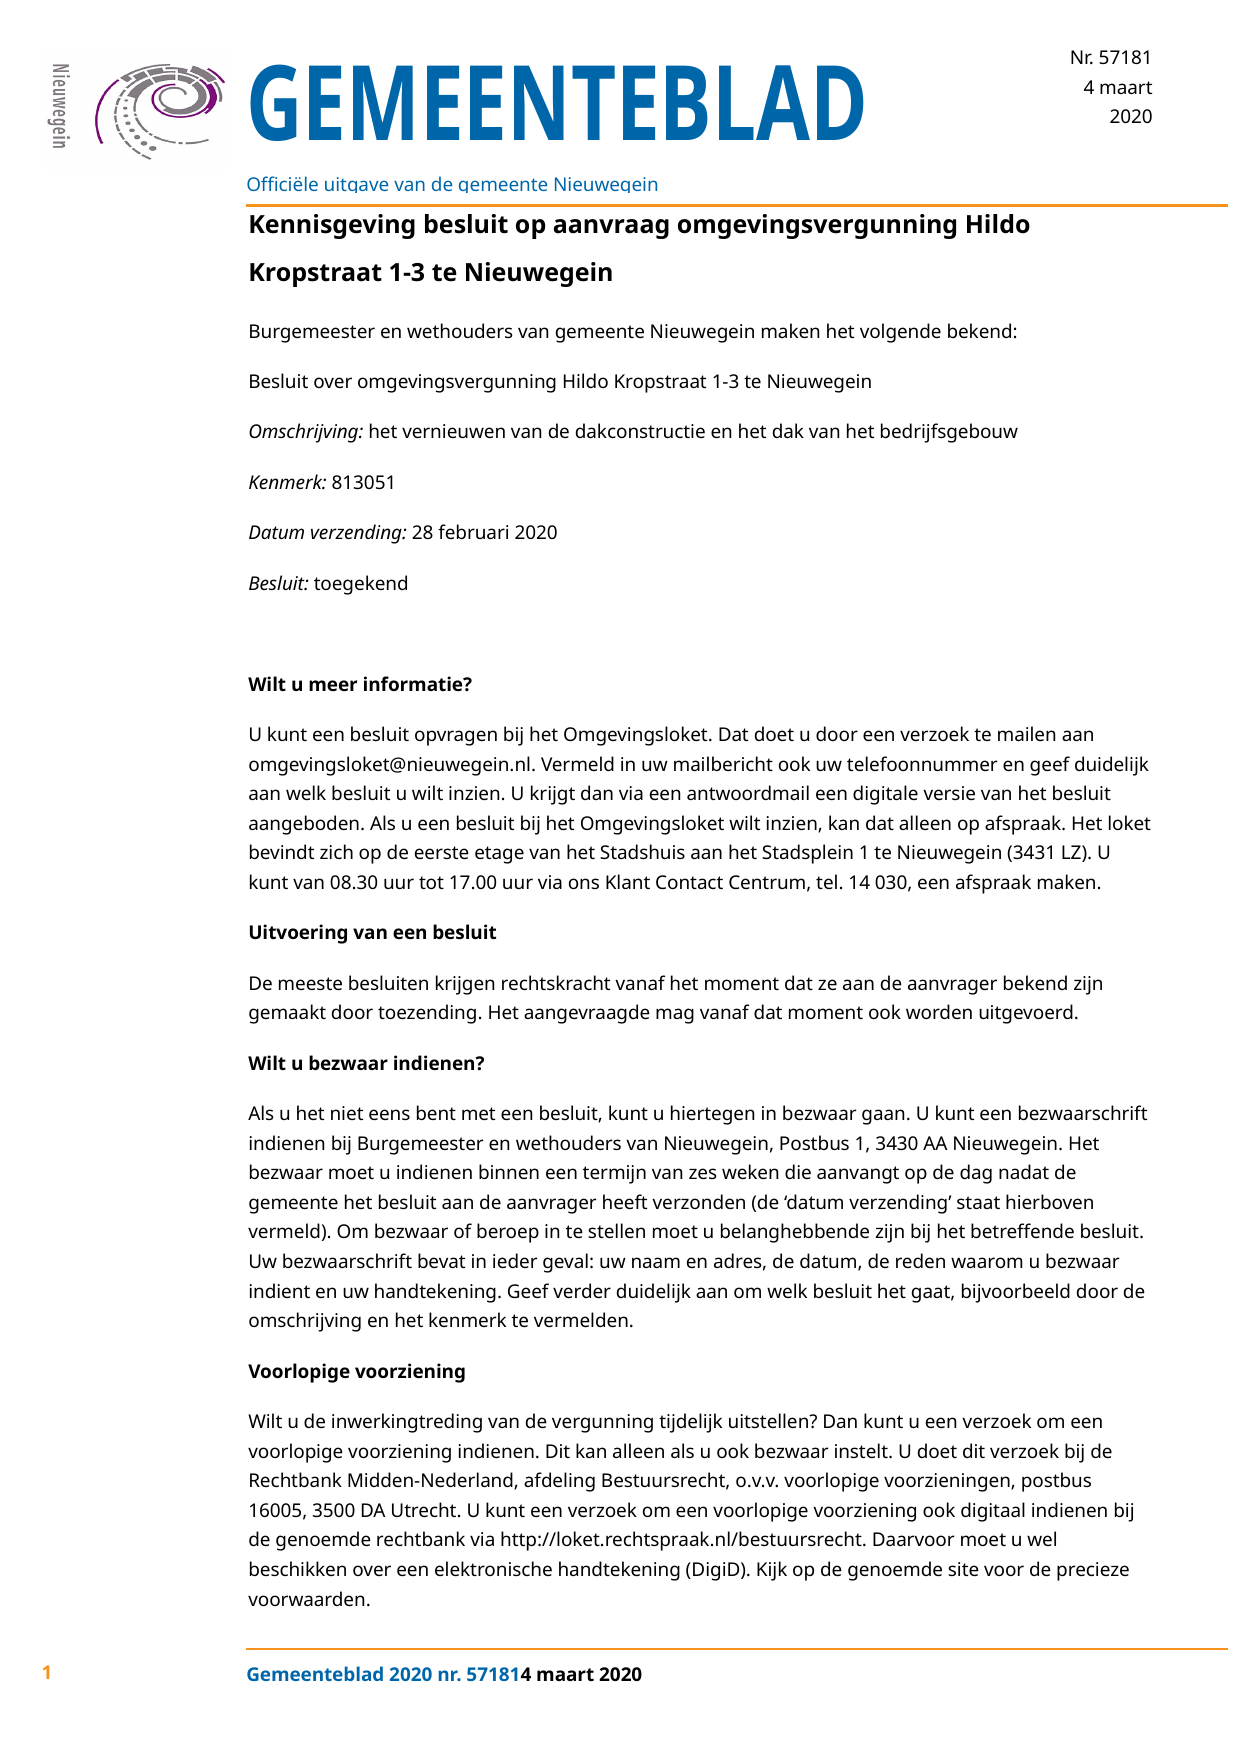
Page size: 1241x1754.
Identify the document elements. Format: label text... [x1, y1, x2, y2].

picture [41, 47, 231, 172]
text Uitvoering van een besluit [248, 919, 1152, 945]
text Kenmerk: 813051 [248, 469, 1152, 495]
text Als u het niet eens bent met een besluit, kunt u hiertegen in bezwaar gaan. U kunt een bezwaarschrift indienen bij Burgemeester en wethouders van Nieuwegein, Postbus 1, 3430 AA Nieuwegein. Het bezwaar moet u indienen binnen een termijn van zes weken die aanvangt op de dag nadat de gemeente het besluit aan de aanvrager heeft verzonden (de ‘datum verzending’ staat hierboven vermeld). Om bezwaar of beroep in te stellen moet u belanghebbende zijn bij het betreffende besluit. Uw bezwaarschrift bevat in ieder geval: uw naam en adres, de datum, de reden waarom u bezwaar indient en uw handtekening. Geef verder duidelijk aan om welk besluit het gaat, bijvoorbeeld door de omschrijving en het kenmerk te vermelden. [248, 1100, 1152, 1333]
text Wilt u meer informatie? [248, 671, 1152, 697]
text U kunt een besluit opvragen bij het Omgevingsloket. Dat doet u door een verzoek te mailen aan omgevingsloket@nieuwegein.nl. Vermeld in uw mailbericht ook uw telefoonnummer en geef duidelijk aan welk besluit u wilt inzien. U krijgt dan via een antwoordmail een digitale versie van het besluit aangeboden. Als u een besluit bij het Omgevingsloket wilt inzien, kan dat alleen op afspraak. Het loket bevindt zich op de eerste etage van het Stadshuis aan het Stadsplein 1 te Nieuwegein (3431 LZ). U kunt van 08.30 uur tot 17.00 uur via ons Klant Contact Centrum, tel. 14 030, een afspraak maken. [248, 721, 1152, 895]
text Omschrijving: het vernieuwen van de dakconstructie en het dak van het bedrijfsgebouw [248, 419, 1152, 444]
text Besluit over omgevingsvergunning Hildo Kropstraat 1-3 te Nieuwegein [248, 368, 1152, 394]
text Datum verzending: 28 februari 2020 [248, 519, 1152, 545]
text De meeste besluiten krijgen rechtskracht vanaf het moment dat ze aan de aanvrager bekend zijn gemaakt door toezending. Het aangevraagde mag vanaf dat moment ook worden uitgevoerd. [248, 970, 1152, 1025]
text Wilt u bezwaar indienen? [248, 1050, 1152, 1076]
text Burgemeester en wethouders van gemeente Nieuwegein maken het volgende bekend: [248, 318, 1152, 344]
text Wilt u de inwerkingtreding van de vergunning tijdelijk uitstellen? Dan kunt u een verzoek om een voorlopige voorziening indienen. Dit kan alleen als u ook bezwaar instelt. U doet dit verzoek bij de Rechtbank Midden-Nederland, afdeling Bestuursrecht, o.v.v. voorlopige voorzieningen, postbus 16005, 3500 DA Utrecht. U kunt een verzoek om een voorlopige voorziening ook digitaal indienen bij de genoemde rechtbank via http://loket.rechtspraak.nl/bestuursrecht. Daarvoor moet u wel beschikken over een elektronische handtekening (DigiD). Kijk op de genoemde site voor de precieze voorwaarden. [248, 1408, 1152, 1612]
text Kennisgeving besluit op aanvraag omgevingsvergunning Hildo Kropstraat 1-3 te Nieuwegein [248, 207, 1152, 288]
text Besluit: toegekend [248, 570, 1152, 596]
text Voorlopige voorziening [248, 1358, 1152, 1384]
